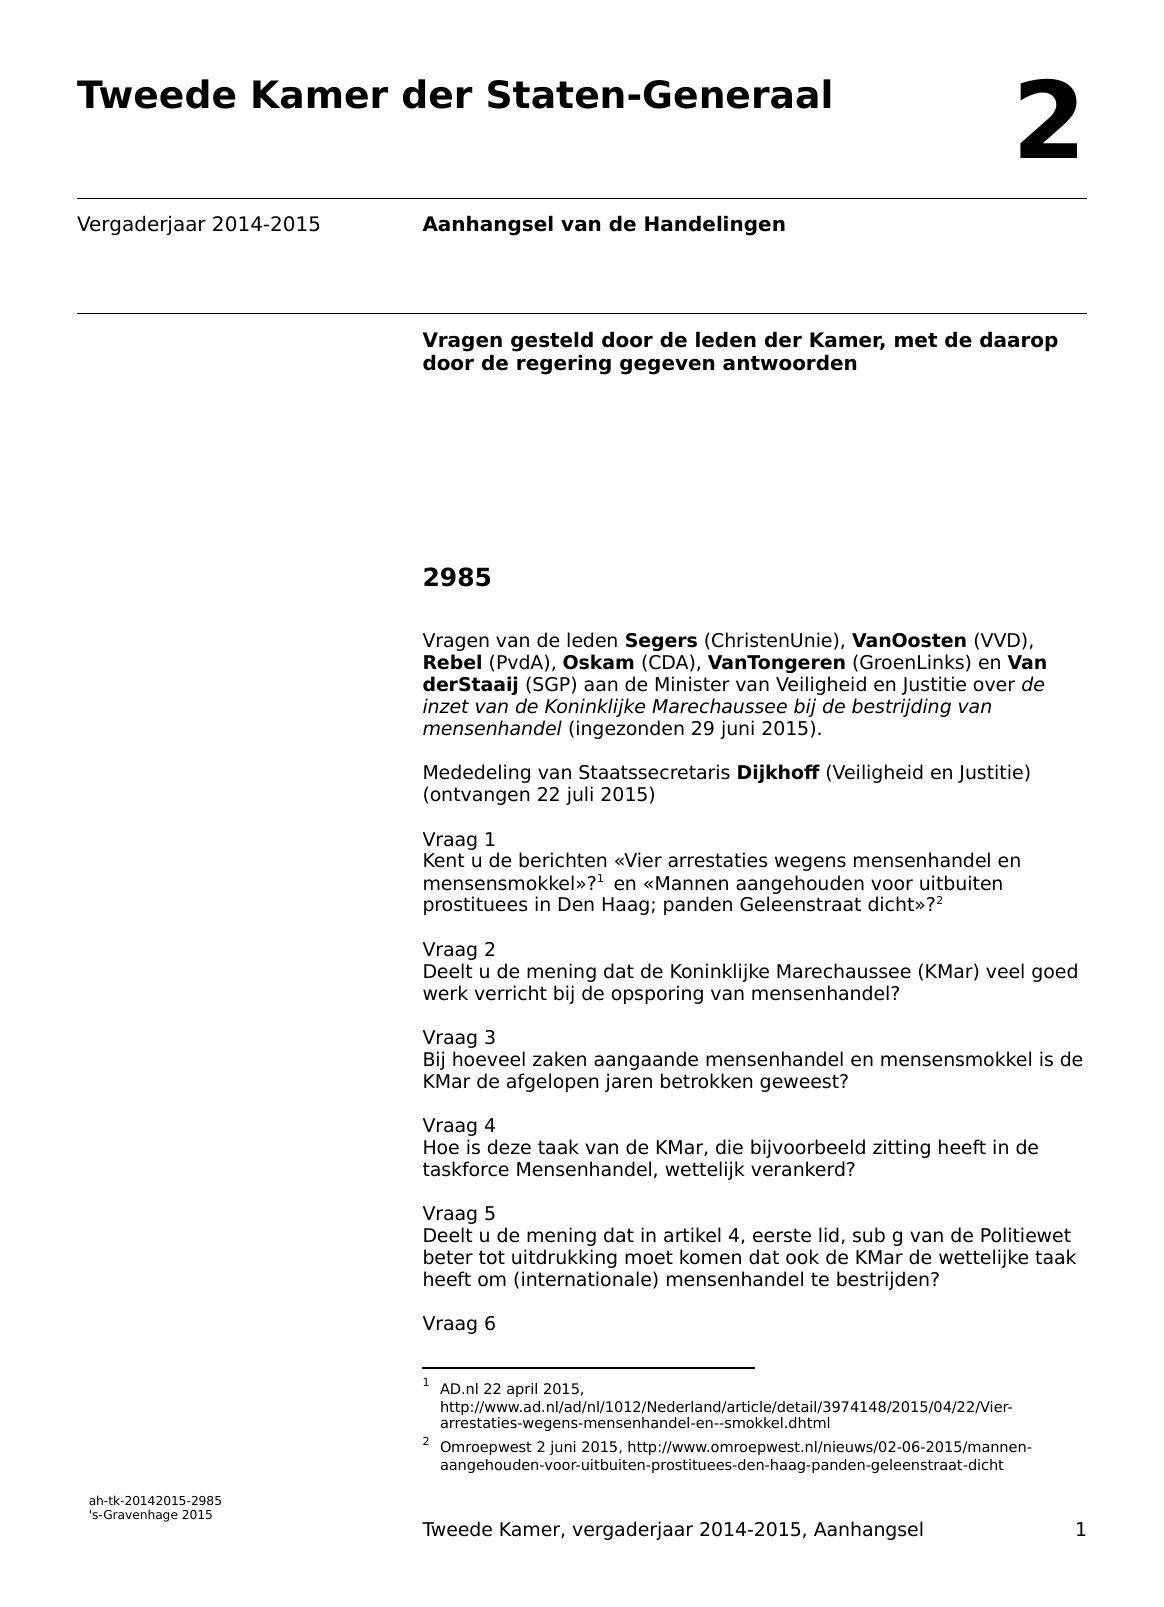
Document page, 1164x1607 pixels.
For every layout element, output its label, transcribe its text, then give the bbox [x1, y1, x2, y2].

text 2985 [422, 563, 1087, 592]
table_header Tweede Kamer der Staten-Generaal [77, 59, 886, 198]
text Vraag 4 [422, 1115, 1087, 1137]
text Vraag 1 [422, 828, 1087, 850]
text AD.nl 22 april 2015, http://www.ad.nl/ad/nl/1012/Nederland/article/detail/3974148/2015/04/22/Vier-arrestaties-wegens-mensenhandel-en--smokkel.dhtml [422, 1377, 1087, 1432]
table_cell Vergaderjaar 2014-2015 [77, 199, 422, 313]
table_cell Vragen gesteld door de leden der Kamer, met de daarop door de regering gegeven antwoorden [422, 314, 1087, 375]
text Kent u de berichten «Vier arrestaties wegens mensenhandel en mensensmokkel»? en «Mannen aangehouden voor uitbuiten prostituees in Den Haag; panden Geleenstraat dicht»? [422, 850, 1087, 916]
text Deelt u de mening dat in artikel 4, eerste lid, sub g van de Politiewet beter tot uitdrukking moet komen dat ook de KMar de wettelijke taak heeft om (internationale) mensenhandel te bestrijden? [422, 1225, 1087, 1291]
text Bij hoeveel zaken aangaande mensenhandel en mensensmokkel is de KMar de afgelopen jaren betrokken geweest? [422, 1049, 1087, 1093]
table_cell [77, 314, 422, 375]
text 's-Gravenhage 2015 [88, 1508, 323, 1522]
text Omroepwest 2 juni 2015, http://www.omroepwest.nl/nieuws/02-06-2015/mannen-aangehouden-voor-uitbuiten-prostituees-den-haag-panden-geleenstraat-dicht [422, 1435, 1087, 1474]
text ah-tk-20142015-2985 [88, 1494, 323, 1508]
table_header 2 [886, 59, 1087, 198]
text Deelt u de mening dat de Koninklijke Marechaussee (KMar) veel goed werk verricht bij de opsporing van mensenhandel? [422, 961, 1087, 1004]
text Vraag 5 [422, 1203, 1087, 1225]
table_cell Aanhangsel van de Handelingen [422, 199, 1087, 313]
text Hoe is deze taak van de KMar, die bijvoorbeeld zitting heeft in de taskforce Mensenhandel, wettelijk verankerd? [422, 1137, 1087, 1181]
text Vraag 6 [422, 1313, 1087, 1335]
text Vraag 3 [422, 1027, 1087, 1049]
text Vraag 2 [422, 938, 1087, 961]
text Vragen van de leden Segers (ChristenUnie), VanOosten (VVD), Rebel (PvdA), Oskam (CDA), VanTongeren (GroenLinks) en Van derStaaij (SGP) aan de Minister van Veiligheid en Justitie over de inzet van de Koninklijke Marechaussee bij de bestrijding van mensenhandel (ingezonden 29 juni 2015). [422, 630, 1087, 740]
text Mededeling van Staatssecretaris Dijkhoff (Veiligheid en Justitie) (ontvangen 22 juli 2015) [422, 762, 1087, 806]
